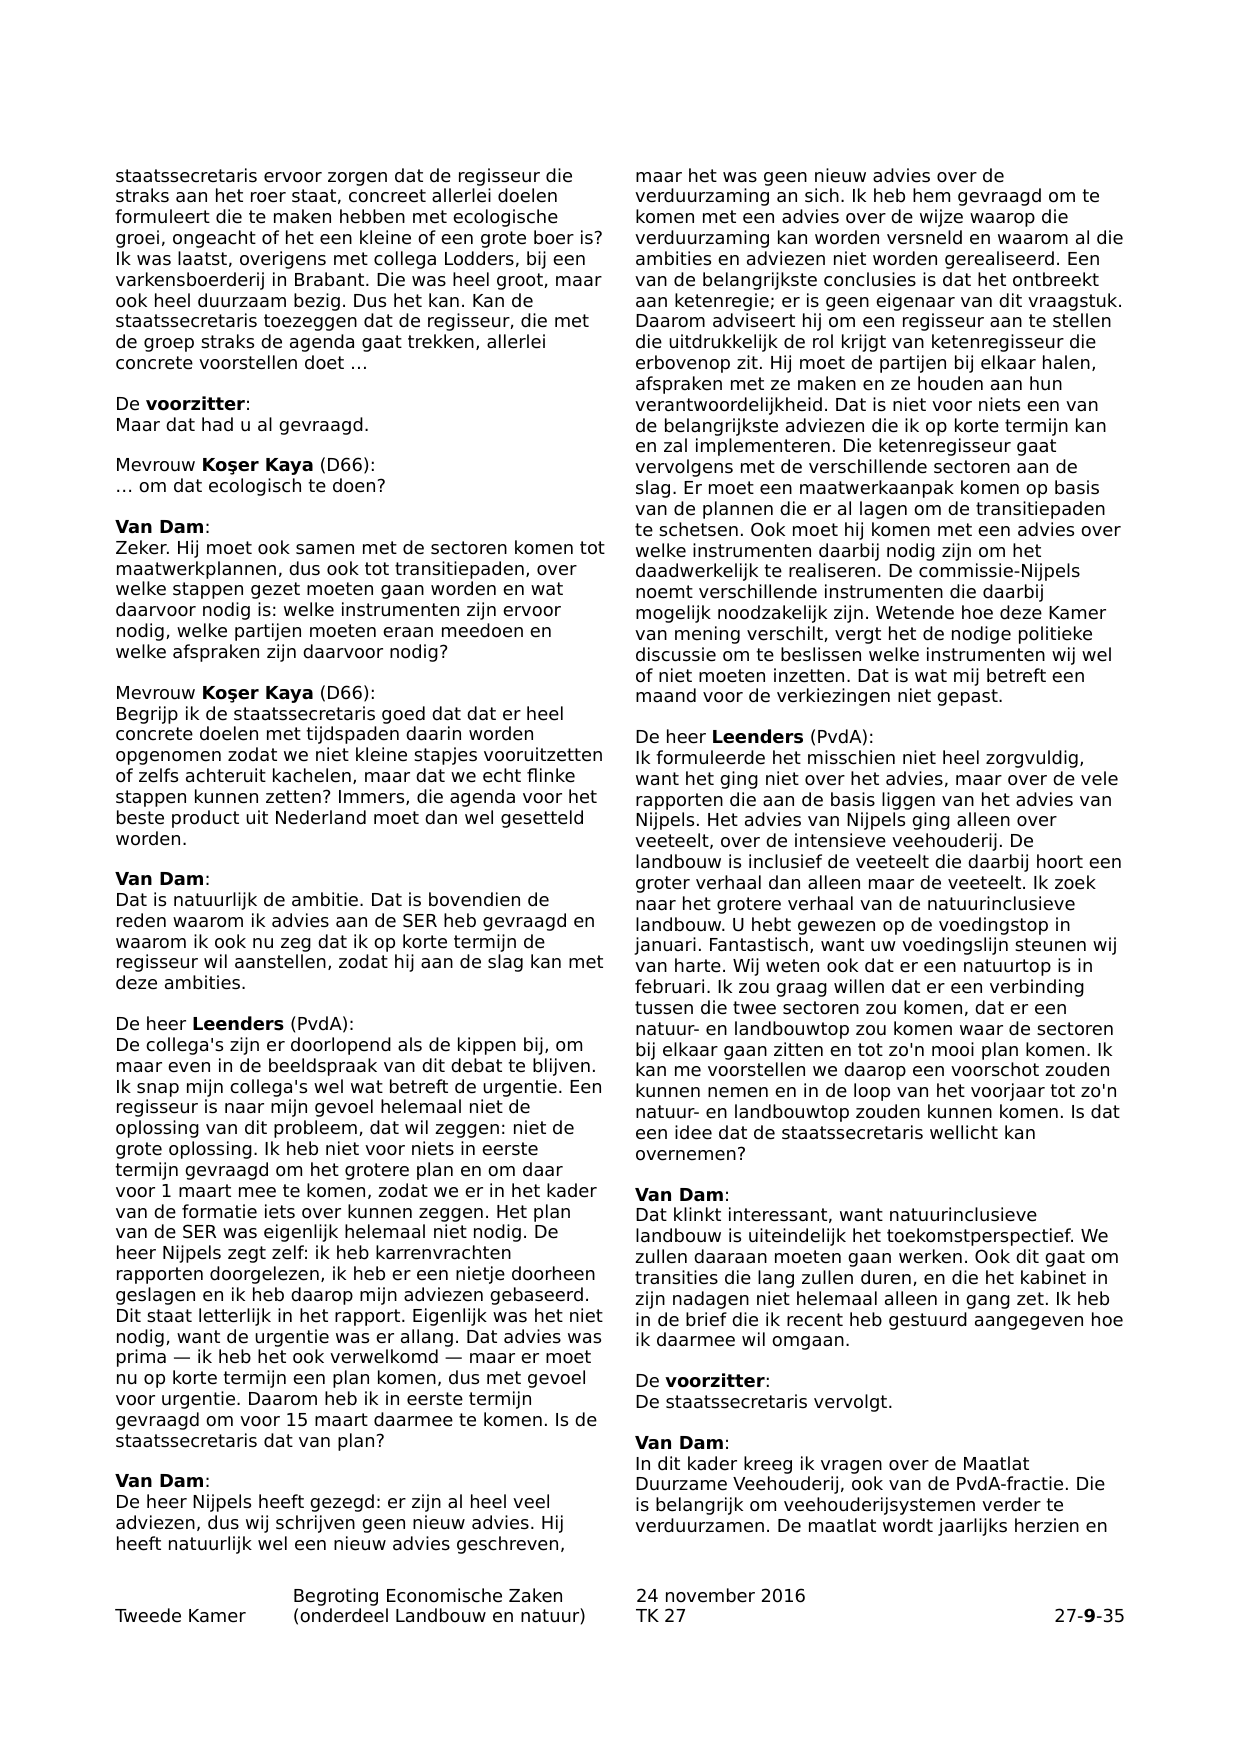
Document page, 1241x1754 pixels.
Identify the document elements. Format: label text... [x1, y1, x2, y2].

text De heer Nijpels heeft gezegd: er zijn al heel veel adviezen, dus wij schrijven geen nieuw advies. Hij heeft natuurlijk wel een nieuw advies geschreven, [115, 1492, 605, 1554]
text Maar dat had u al gevraagd. [115, 414, 605, 435]
text De heer Leenders (PvdA): [115, 1014, 605, 1035]
text Van Dam: [635, 1432, 1125, 1453]
text Van Dam: [635, 1184, 1125, 1205]
text De staatssecretaris vervolgt. [635, 1392, 1125, 1412]
text Begrijp ik de staatssecretaris goed dat dat er heel concrete doelen met tijdspaden daarin worden opgenomen zodat we niet kleine stapjes vooruitzetten of zelfs achteruit kachelen, maar dat we echt flinke stappen kunnen zetten? Immers, die agenda voor het beste product uit Nederland moet dan wel gesetteld worden. [115, 703, 605, 849]
text De voorzitter: [115, 394, 605, 414]
text Van Dam: [115, 869, 605, 890]
text Mevrouw Koşer Kaya (D66): [115, 455, 605, 476]
text De heer Leenders (PvdA): [635, 727, 1125, 748]
text De voorzitter: [635, 1371, 1125, 1392]
text maar het was geen nieuw advies over de verduurzaming an sich. Ik heb hem gevraagd om te komen met een advies over de wijze waarop die verduurzaming kan worden versneld en waarom al die ambities en adviezen niet worden gerealiseerd. Een van de belangrijkste conclusies is dat het ontbreekt aan ketenregie; er is geen eigenaar van dit vraagstuk. Daarom adviseert hij om een regisseur aan te stellen die uitdrukkelijk de rol krijgt van ketenregisseur die erbovenop zit. Hij moet de partijen bij elkaar halen, afspraken met ze maken en ze houden aan hun verantwoordelijkheid. Dat is niet voor niets een van de belangrijkste adviezen die ik op korte termijn kan en zal implementeren. Die ketenregisseur gaat vervolgens met de verschillende sectoren aan de slag. Er moet een maatwerkaanpak komen op basis van de plannen die er al lagen om de transitiepaden te schetsen. Ook moet hij komen met een advies over welke instrumenten daarbij nodig zijn om het daadwerkelijk te realiseren. De commissie-Nijpels noemt verschillende instrumenten die daarbij mogelijk noodzakelijk zijn. Wetende hoe deze Kamer van mening verschilt, vergt het de nodige politieke discussie om te beslissen welke instrumenten wij wel of niet moeten inzetten. Dat is wat mij betreft een maand voor de verkiezingen niet gepast. [635, 165, 1125, 707]
text Ik formuleerde het misschien niet heel zorgvuldig, want het ging niet over het advies, maar over de vele rapporten die aan de basis liggen van het advies van Nijpels. Het advies van Nijpels ging alleen over veeteelt, over de intensieve veehouderij. De landbouw is inclusief de veeteelt die daarbij hoort een groter verhaal dan alleen maar de veeteelt. Ik zoek naar het grotere verhaal van de natuurinclusieve landbouw. U hebt gewezen op de voedingstop in januari. Fantastisch, want uw voedingslijn steunen wij van harte. Wij weten ook dat er een natuurtop is in februari. Ik zou graag willen dat er een verbinding tussen die twee sectoren zou komen, dat er een natuur- en landbouwtop zou komen waar de sectoren bij elkaar gaan zitten en tot zo'n mooi plan komen. Ik kan me voorstellen we daarop een voorschot zouden kunnen nemen en in de loop van het voorjaar tot zo'n natuur- en landbouwtop zouden kunnen komen. Is dat een idee dat de staatssecretaris wellicht kan overnemen? [635, 748, 1125, 1164]
text Van Dam: [115, 517, 605, 537]
text Zeker. Hij moet ook samen met de sectoren komen tot maatwerkplannen, dus ook tot transitiepaden, over welke stappen gezet moeten gaan worden en wat daarvoor nodig is: welke instrumenten zijn ervoor nodig, welke partijen moeten eraan meedoen en welke afspraken zijn daarvoor nodig? [115, 537, 605, 662]
text Van Dam: [115, 1471, 605, 1492]
text staatssecretaris ervoor zorgen dat de regisseur die straks aan het roer staat, concreet allerlei doelen formuleert die te maken hebben met ecologische groei, ongeacht of het een kleine of een grote boer is? Ik was laatst, overigens met collega Lodders, bij een varkensboerderij in Brabant. Die was heel groot, maar ook heel duurzaam bezig. Dus het kan. Kan de staatssecretaris toezeggen dat de regisseur, die met de groep straks de agenda gaat trekken, allerlei concrete voorstellen doet … [115, 165, 605, 374]
text Mevrouw Koşer Kaya (D66): [115, 682, 605, 703]
text De collega's zijn er doorlopend als de kippen bij, om maar even in de beeldspraak van dit debat te blijven. Ik snap mijn collega's wel wat betreft de urgentie. Een regisseur is naar mijn gevoel helemaal niet de oplossing van dit probleem, dat wil zeggen: niet de grote oplossing. Ik heb niet voor niets in eerste termijn gevraagd om het grotere plan en om daar voor 1 maart mee te komen, zodat we er in het kader van de formatie iets over kunnen zeggen. Het plan van de SER was eigenlijk helemaal niet nodig. De heer Nijpels zegt zelf: ik heb karrenvrachten rapporten doorgelezen, ik heb er een nietje doorheen geslagen en ik heb daarop mijn adviezen gebaseerd. Dit staat letterlijk in het rapport. Eigenlijk was het niet nodig, want de urgentie was er allang. Dat advies was prima — ik heb het ook verwelkomd — maar er moet nu op korte termijn een plan komen, dus met gevoel voor urgentie. Daarom heb ik in eerste termijn gevraagd om voor 15 maart daarmee te komen. Is de staatssecretaris dat van plan? [115, 1035, 605, 1451]
text Dat klinkt interessant, want natuurinclusieve landbouw is uiteindelijk het toekomstperspectief. We zullen daaraan moeten gaan werken. Ook dit gaat om transities die lang zullen duren, en die het kabinet in zijn nadagen niet helemaal alleen in gang zet. Ik heb in de brief die ik recent heb gestuurd aangegeven hoe ik daarmee wil omgaan. [635, 1205, 1125, 1351]
text Dat is natuurlijk de ambitie. Dat is bovendien de reden waarom ik advies aan de SER heb gevraagd en waarom ik ook nu zeg dat ik op korte termijn de regisseur wil aanstellen, zodat hij aan de slag kan met deze ambities. [115, 890, 605, 994]
text … om dat ecologisch te doen? [115, 476, 605, 497]
text In dit kader kreeg ik vragen over de Maatlat Duurzame Veehouderij, ook van de PvdA-fractie. Die is belangrijk om veehouderijsystemen verder te verduurzamen. De maatlat wordt jaarlijks herzien en [635, 1453, 1125, 1537]
